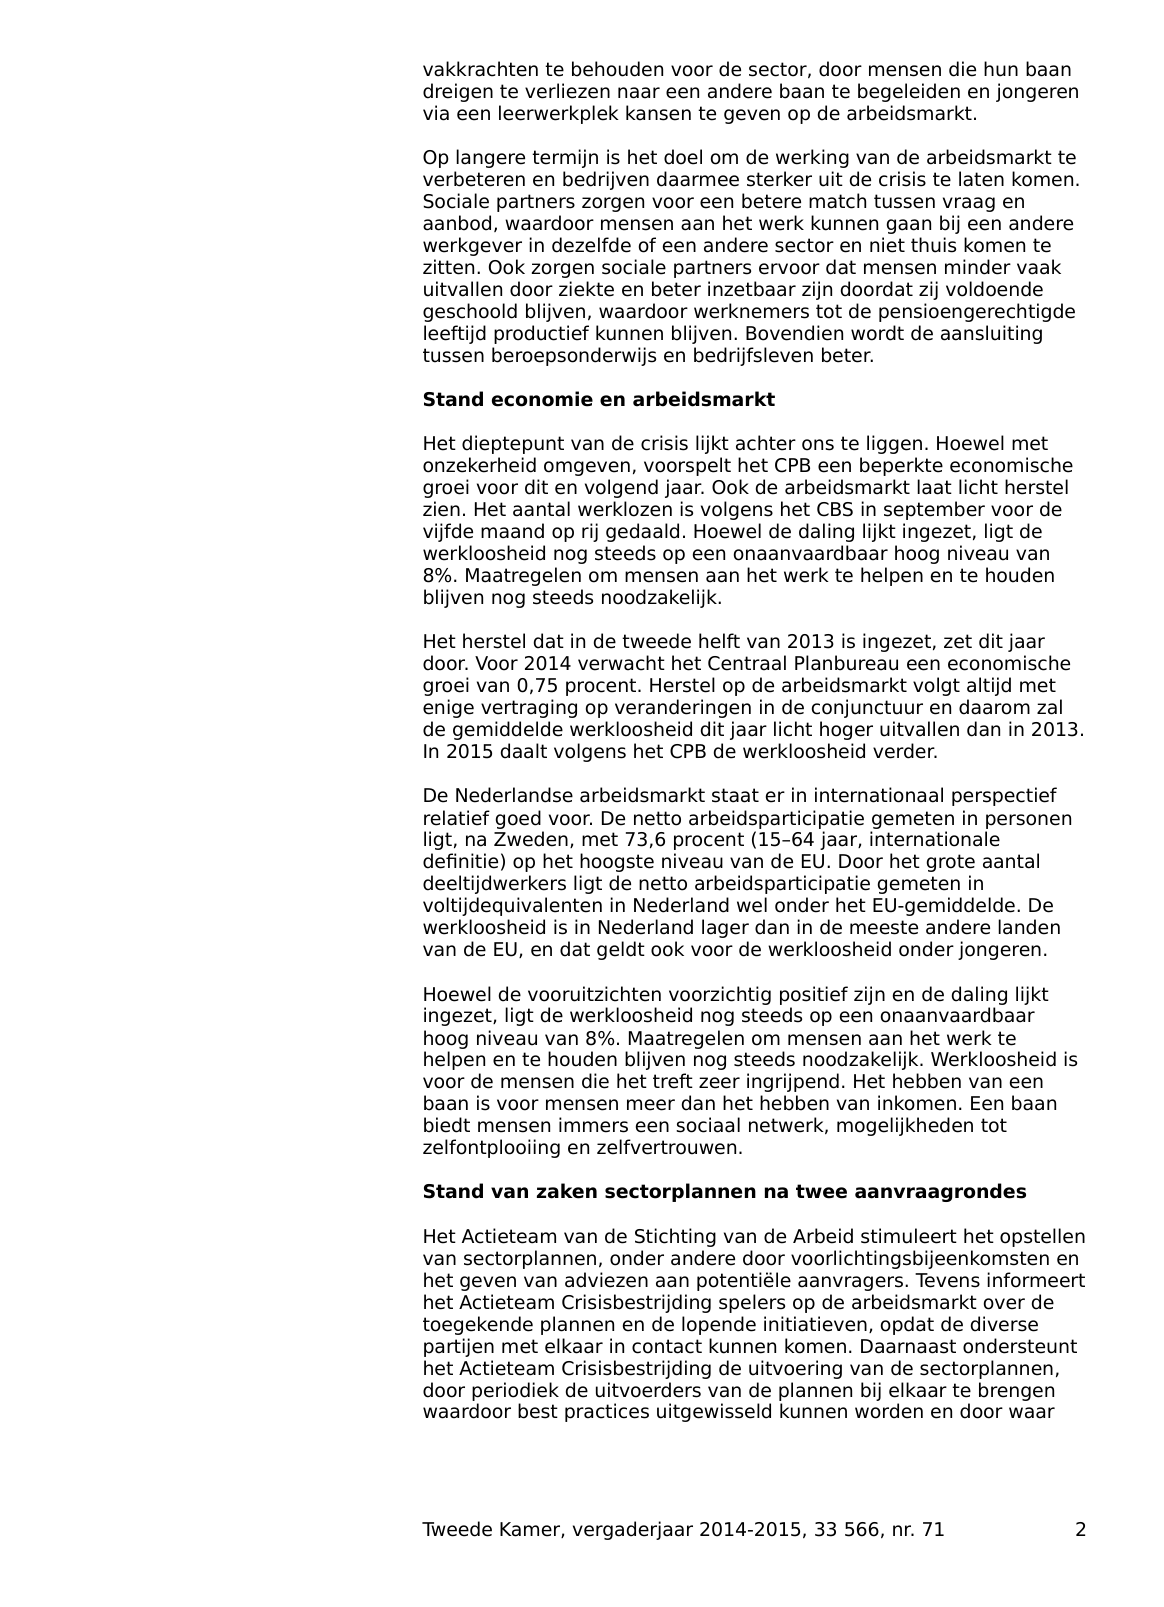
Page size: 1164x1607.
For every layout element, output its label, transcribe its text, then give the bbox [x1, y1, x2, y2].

text Het Actieteam van de Stichting van de Arbeid stimuleert het opstellen van sectorplannen, onder andere door voorlichtingsbijeenkomsten en het geven van adviezen aan potentiële aanvragers. Tevens informeert het Actieteam Crisisbestrijding spelers op de arbeidsmarkt over de toegekende plannen en de lopende initiatieven, opdat de diverse partijen met elkaar in contact kunnen komen. Daarnaast ondersteunt het Actieteam Crisisbestrijding de uitvoering van de sectorplannen, door periodiek de uitvoerders van de plannen bij elkaar te brengen waardoor best practices uitgewisseld kunnen worden en door waar [422, 1226, 1087, 1423]
text Het herstel dat in de tweede helft van 2013 is ingezet, zet dit jaar door. Voor 2014 verwacht het Centraal Planbureau een economische groei van 0,75 procent. Herstel op de arbeidsmarkt volgt altijd met enige vertraging op veranderingen in de conjunctuur en daarom zal de gemiddelde werkloosheid dit jaar licht hoger uitvallen dan in 2013. In 2015 daalt volgens het CPB de werkloosheid verder. [422, 631, 1087, 763]
text De Nederlandse arbeidsmarkt staat er in internationaal perspectief relatief goed voor. De netto arbeidsparticipatie gemeten in personen ligt, na Zweden, met 73,6 procent (15–64 jaar, internationale definitie) op het hoogste niveau van de EU. Door het grote aantal deeltijdwerkers ligt de netto arbeidsparticipatie gemeten in voltijdequivalenten in Nederland wel onder het EU-gemiddelde. De werkloosheid is in Nederland lager dan in de meeste andere landen van de EU, en dat geldt ook voor de werkloosheid onder jongeren. [422, 785, 1087, 961]
text Hoewel de vooruitzichten voorzichtig positief zijn en de daling lijkt ingezet, ligt de werkloosheid nog steeds op een onaanvaardbaar hoog niveau van 8%. Maatregelen om mensen aan het werk te helpen en te houden blijven nog steeds noodzakelijk. Werkloosheid is voor de mensen die het treft zeer ingrijpend. Het hebben van een baan is voor mensen meer dan het hebben van inkomen. Een baan biedt mensen immers een sociaal netwerk, mogelijkheden tot zelfontplooiing en zelfvertrouwen. [422, 983, 1087, 1159]
text vakkrachten te behouden voor de sector, door mensen die hun baan dreigen te verliezen naar een andere baan te begeleiden en jongeren via een leerwerkplek kansen te geven op de arbeidsmarkt. [422, 59, 1087, 125]
subtitle Stand van zaken sectorplannen na twee aanvraagrondes [422, 1181, 1087, 1203]
text Op langere termijn is het doel om de werking van de arbeidsmarkt te verbeteren en bedrijven daarmee sterker uit de crisis te laten komen. Sociale partners zorgen voor een betere match tussen vraag en aanbod, waardoor mensen aan het werk kunnen gaan bij een andere werkgever in dezelfde of een andere sector en niet thuis komen te zitten. Ook zorgen sociale partners ervoor dat mensen minder vaak uitvallen door ziekte en beter inzetbaar zijn doordat zij voldoende geschoold blijven, waardoor werknemers tot de pensioengerechtigde leeftijd productief kunnen blijven. Bovendien wordt de aansluiting tussen beroepsonderwijs en bedrijfsleven beter. [422, 147, 1087, 367]
text Het dieptepunt van de crisis lijkt achter ons te liggen. Hoewel met onzekerheid omgeven, voorspelt het CPB een beperkte economische groei voor dit en volgend jaar. Ook de arbeidsmarkt laat licht herstel zien. Het aantal werklozen is volgens het CBS in september voor de vijfde maand op rij gedaald. Hoewel de daling lijkt ingezet, ligt de werkloosheid nog steeds op een onaanvaardbaar hoog niveau van 8%. Maatregelen om mensen aan het werk te helpen en te houden blijven nog steeds noodzakelijk. [422, 433, 1087, 609]
subtitle Stand economie en arbeidsmarkt [422, 389, 1087, 411]
